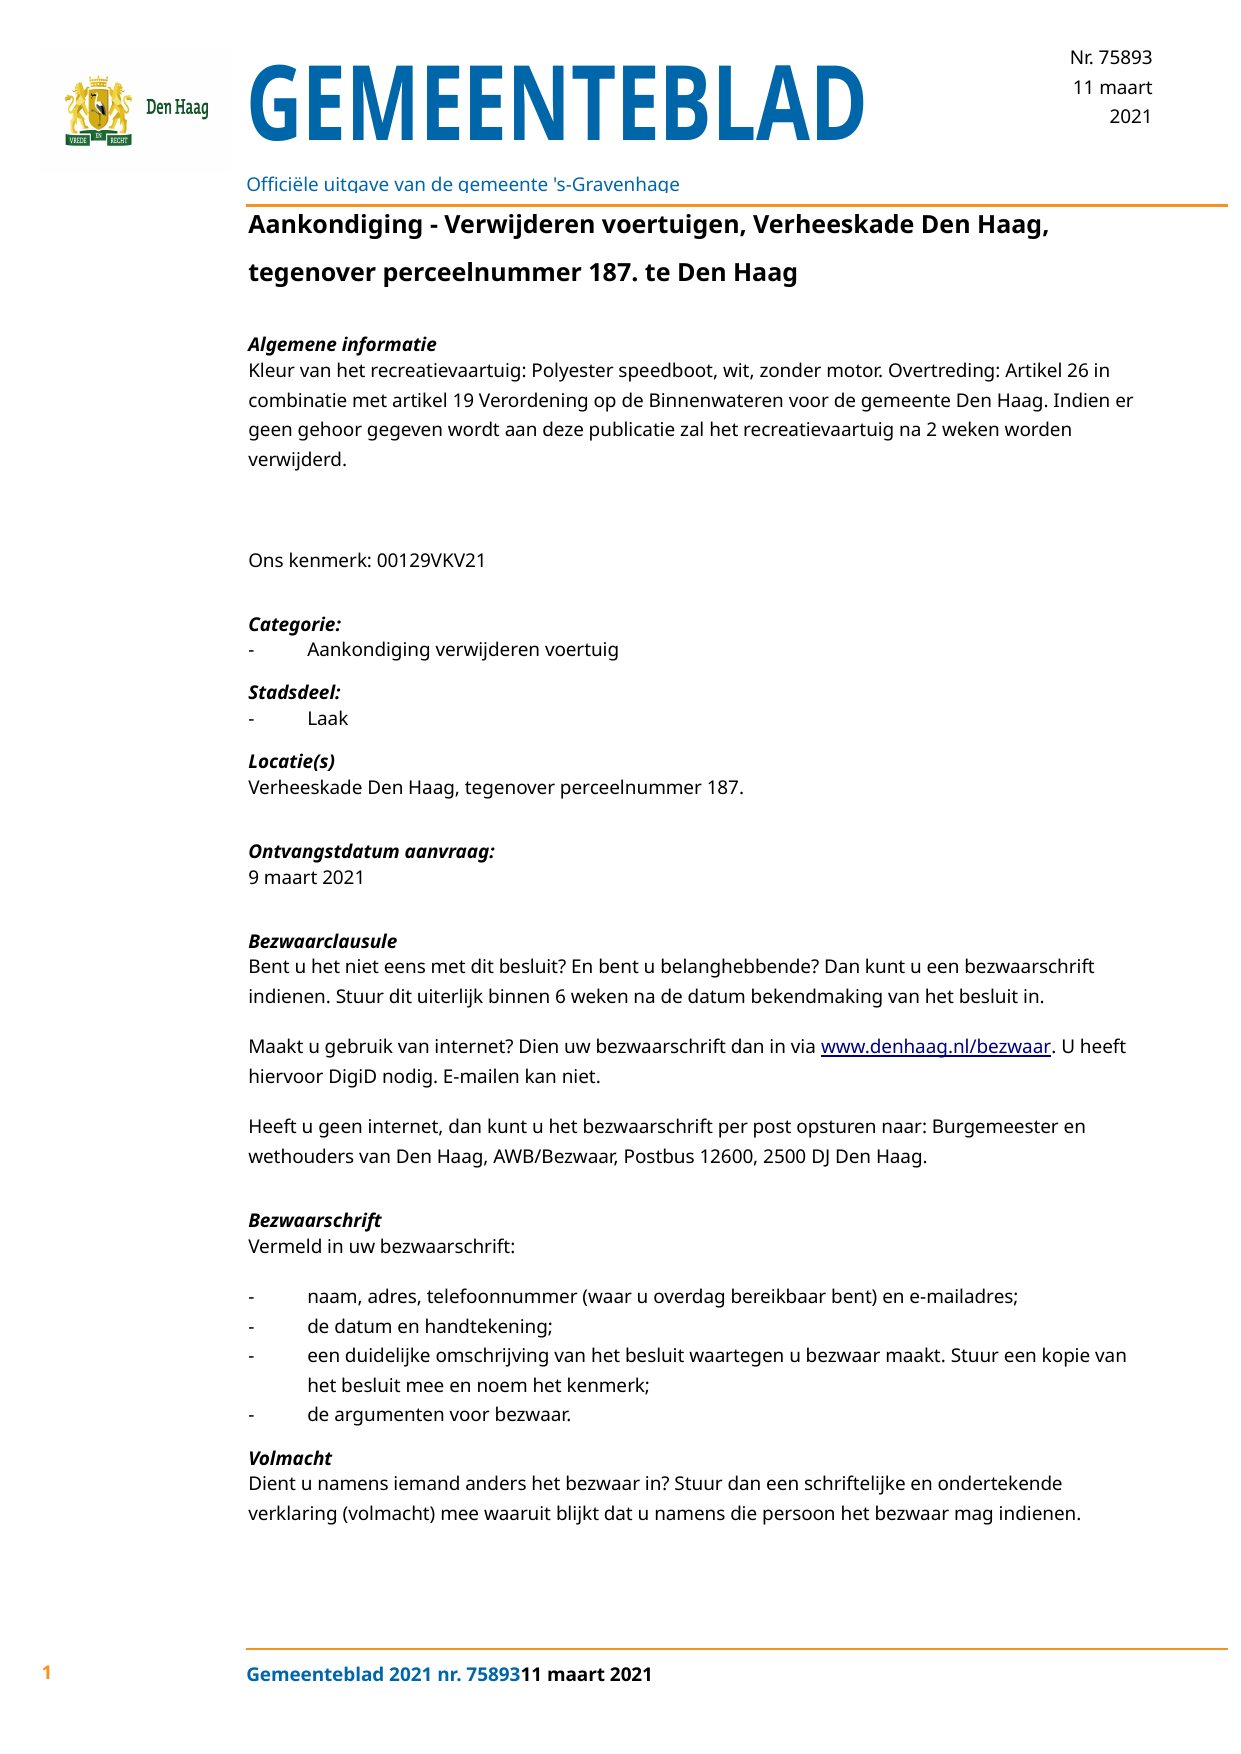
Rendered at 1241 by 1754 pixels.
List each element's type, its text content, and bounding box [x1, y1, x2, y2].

text 9 maart 2021 [248, 864, 1152, 889]
list een duidelijke omschrijving van het besluit waartegen u bezwaar maakt. Stuur een kopie van het besluit mee en noem het kenmerk; [248, 1342, 1152, 1398]
list de datum en handtekening; [248, 1313, 1152, 1338]
text Bezwaarschrift [248, 1207, 1152, 1233]
list naam, adres, telefoonnummer (waar u overdag bereikbaar bent) en e-mailadres; [248, 1283, 1152, 1309]
text Kleur van het recreatievaartuig: Polyester speedboot, wit, zonder motor. Overtreding: Artikel 26 in combinatie met artikel 19 Verordening op de Binnenwateren voor de gemeente Den Haag. Indien er geen gehoor gegeven wordt aan deze publicatie zal het recreatievaartuig na 2 weken worden verwijderd. [248, 357, 1152, 472]
text Verheeskade Den Haag, tegenover perceelnummer 187. [248, 774, 1152, 800]
text Stadsdeel: [248, 679, 1152, 705]
text Dient u namens iemand anders het bezwaar in? Stuur dan een schriftelijke en ondertekende verklaring (volmacht) mee waaruit blijkt dat u namens die persoon het bezwaar mag indienen. [248, 1470, 1152, 1526]
text Bezwaarclausule [248, 928, 1152, 953]
text Heeft u geen internet, dan kunt u het bezwaarschrift per post opsturen naar: Burgemeester en wethouders van Den Haag, AWB/Bezwaar, Postbus 12600, 2500 DJ Den Haag. [248, 1113, 1152, 1169]
text Aankondiging - Verwijderen voertuigen, Verheeskade Den Haag, tegenover perceelnummer 187. te Den Haag [248, 207, 1152, 288]
text Locatie(s) [248, 748, 1152, 774]
text Ons kenmerk: 00129VKV21 [248, 547, 1152, 572]
text Bent u het niet eens met dit besluit? En bent u belanghebbende? Dan kunt u een bezwaarschrift indienen. Stuur dit uiterlijk binnen 6 weken na de datum bekendmaking van het besluit in. [248, 953, 1152, 1009]
text Vermeld in uw bezwaarschrift: [248, 1233, 1152, 1258]
text Categorie: [248, 611, 1152, 636]
text Algemene informatie [248, 331, 1152, 357]
list Laak [248, 705, 1152, 731]
list de argumenten voor bezwaar. [248, 1402, 1152, 1427]
text Volmacht [248, 1445, 1152, 1470]
text Maakt u gebruik van internet? Dien uw bezwaarschrift dan in via www.denhaag.nl/bezwaar. U heeft hiervoor DigiD nodig. E-mailen kan niet. [248, 1033, 1152, 1089]
text Ontvangstdatum aanvraag: [248, 838, 1152, 864]
list Aankondiging verwijderen voertuig [248, 636, 1152, 662]
picture [41, 47, 231, 172]
